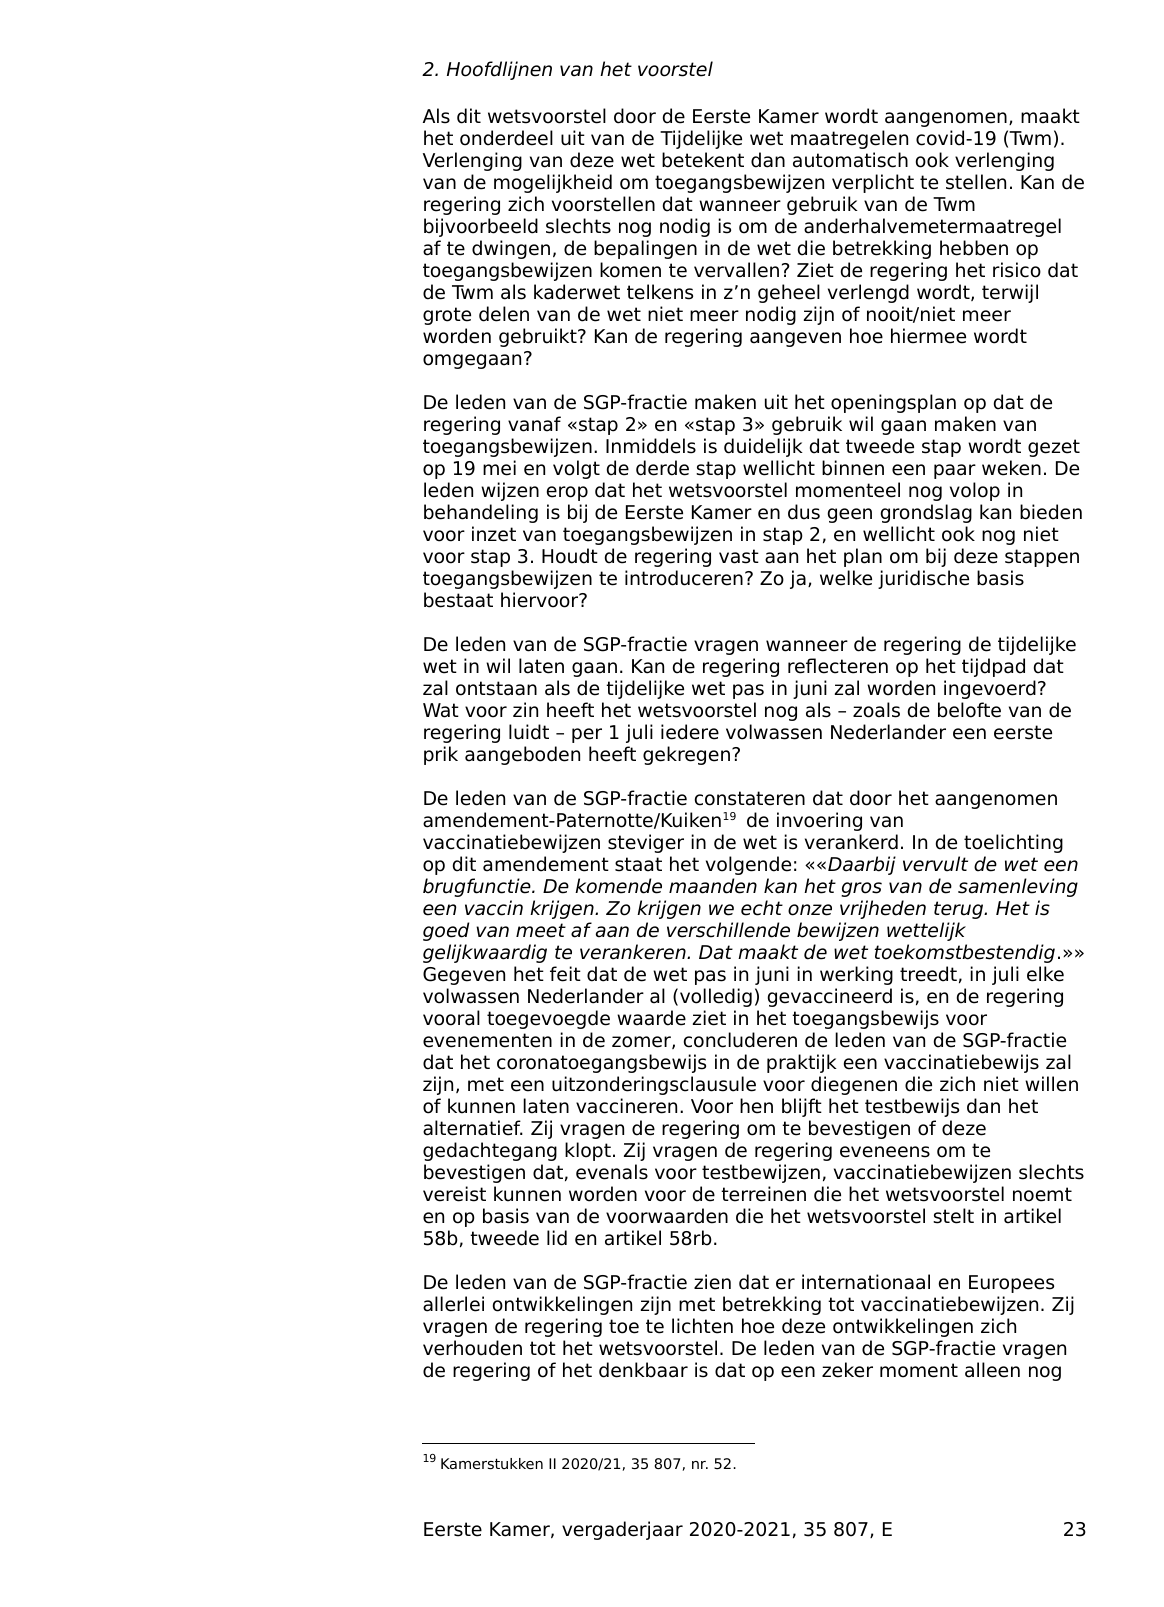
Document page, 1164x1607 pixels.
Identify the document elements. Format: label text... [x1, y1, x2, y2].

text Kamerstukken II 2020/21, 35 807, nr. 52. [422, 1452, 1087, 1474]
text De leden van de SGP-fractie vragen wanneer de regering de tijdelijke wet in wil laten gaan. Kan de regering reflecteren op het tijdpad dat zal ontstaan als de tijdelijke wet pas in juni zal worden ingevoerd? Wat voor zin heeft het wetsvoorstel nog als – zoals de belofte van de regering luidt – per 1 juli iedere volwassen Nederlander een eerste prik aangeboden heeft gekregen? [422, 634, 1087, 766]
text De leden van de SGP-fractie zien dat er internationaal en Europees allerlei ontwikkelingen zijn met betrekking tot vaccinatiebewijzen. Zij vragen de regering toe te lichten hoe deze ontwikkelingen zich verhouden tot het wetsvoorstel. De leden van de SGP-fractie vragen de regering of het denkbaar is dat op een zeker moment alleen nog [422, 1272, 1087, 1382]
text De leden van de SGP-fractie maken uit het openingsplan op dat de regering vanaf «stap 2» en «stap 3» gebruik wil gaan maken van toegangsbewijzen. Inmiddels is duidelijk dat tweede stap wordt gezet op 19 mei en volgt de derde stap wellicht binnen een paar weken. De leden wijzen erop dat het wetsvoorstel momenteel nog volop in behandeling is bij de Eerste Kamer en dus geen grondslag kan bieden voor inzet van toegangsbewijzen in stap 2, en wellicht ook nog niet voor stap 3. Houdt de regering vast aan het plan om bij deze stappen toegangsbewijzen te introduceren? Zo ja, welke juridische basis bestaat hiervoor? [422, 392, 1087, 612]
text Als dit wetsvoorstel door de Eerste Kamer wordt aangenomen, maakt het onderdeel uit van de Tijdelijke wet maatregelen covid-19 (Twm). Verlenging van deze wet betekent dan automatisch ook verlenging van de mogelijkheid om toegangsbewijzen verplicht te stellen. Kan de regering zich voorstellen dat wanneer gebruik van de Twm bijvoorbeeld slechts nog nodig is om de anderhalvemetermaatregel af te dwingen, de bepalingen in de wet die betrekking hebben op toegangsbewijzen komen te vervallen? Ziet de regering het risico dat de Twm als kaderwet telkens in z’n geheel verlengd wordt, terwijl grote delen van de wet niet meer nodig zijn of nooit/niet meer worden gebruikt? Kan de regering aangeven hoe hiermee wordt omgegaan? [422, 106, 1087, 370]
subtitle 2. Hoofdlijnen van het voorstel [422, 59, 1087, 81]
text De leden van de SGP-fractie constateren dat door het aangenomen amendement-Paternotte/Kuiken de invoering van vaccinatiebewijzen steviger in de wet is verankerd. In de toelichting op dit amendement staat het volgende: ««Daarbij vervult de wet een brugfunctie. De komende maanden kan het gros van de samenleving een vaccin krijgen. Zo krijgen we echt onze vrijheden terug. Het is goed van meet af aan de verschillende bewijzen wettelijk gelijkwaardig te verankeren. Dat maakt de wet toekomstbestendig.»» Gegeven het feit dat de wet pas in juni in werking treedt, in juli elke volwassen Nederlander al (volledig) gevaccineerd is, en de regering vooral toegevoegde waarde ziet in het toegangsbewijs voor evenementen in de zomer, concluderen de leden van de SGP-fractie dat het coronatoegangsbewijs in de praktijk een vaccinatiebewijs zal zijn, met een uitzonderingsclausule voor diegenen die zich niet willen of kunnen laten vaccineren. Voor hen blijft het testbewijs dan het alternatief. Zij vragen de regering om te bevestigen of deze gedachtegang klopt. Zij vragen de regering eveneens om te bevestigen dat, evenals voor testbewijzen, vaccinatiebewijzen slechts vereist kunnen worden voor de terreinen die het wetsvoorstel noemt en op basis van de voorwaarden die het wetsvoorstel stelt in artikel 58b, tweede lid en artikel 58rb. [422, 788, 1087, 1249]
